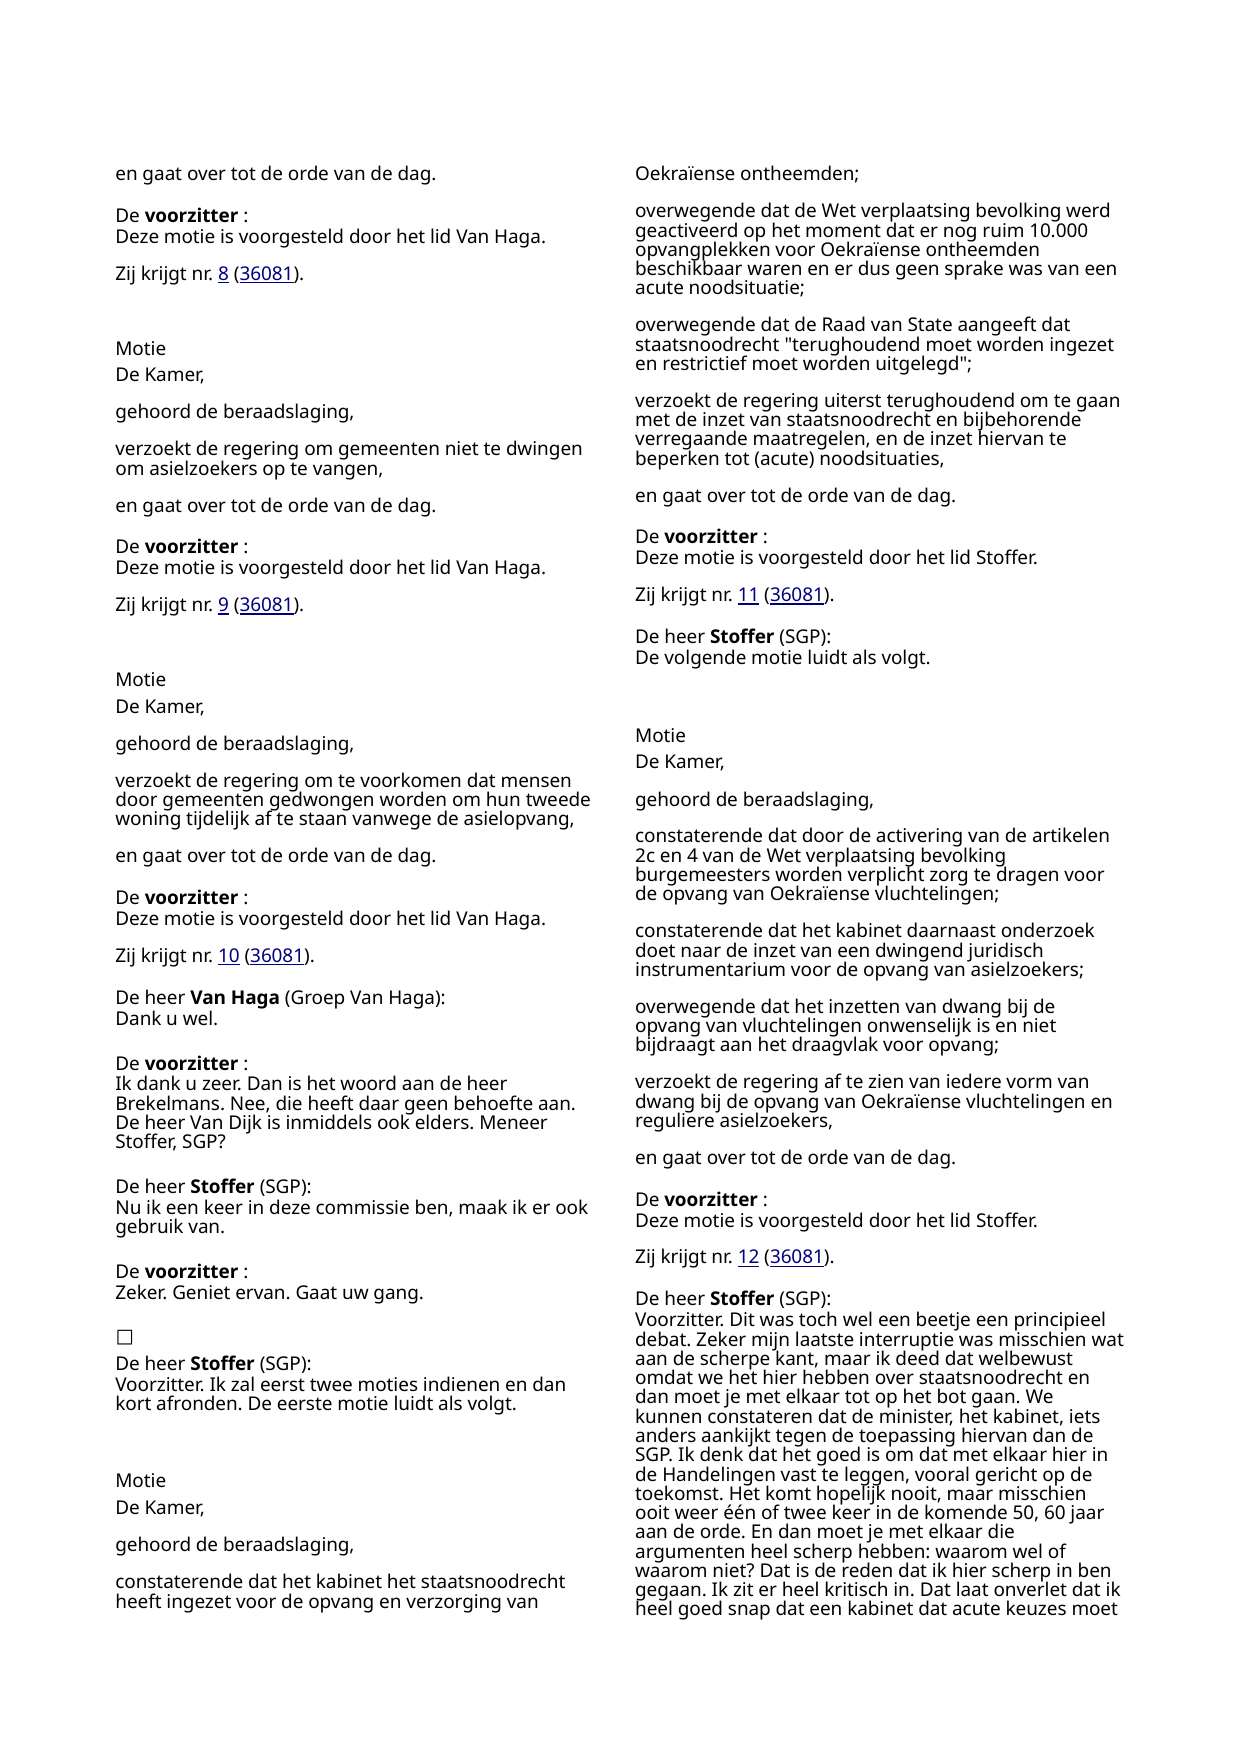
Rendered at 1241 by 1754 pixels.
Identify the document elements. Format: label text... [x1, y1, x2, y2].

text Zij krijgt nr. 11 (36081). [635, 586, 1125, 606]
text en gaat over tot de orde van de dag. [115, 165, 605, 184]
text overwegende dat de Wet verplaatsing bevolking werd geactiveerd op het moment dat er nog ruim 10.000 opvangplekken voor Oekraïense ontheemden beschikbaar waren en er dus geen sprake was van een acute noodsituatie; [635, 202, 1125, 299]
text De heer Stoffer (SGP): [115, 1173, 605, 1199]
text Voorzitter. Dit was toch wel een beetje een principieel debat. Zeker mijn laatste interruptie was misschien wat aan de scherpe kant, maar ik deed dat welbewust omdat we het hier hebben over staatsnoodrecht en dan moet je met elkaar tot op het bot gaan. We kunnen constateren dat de minister, het kabinet, iets anders aankijkt tegen de toepassing hiervan dan de SGP. Ik denk dat het goed is om dat met elkaar hier in de Handelingen vast te leggen, vooral gericht op de toekomst. Het komt hopelijk nooit, maar misschien ooit weer één of twee keer in de komende 50, 60 jaar aan de orde. En dan moet je met elkaar die argumenten heel scherp hebben: waarom wel of waarom niet? Dat is de reden dat ik hier scherp in ben gegaan. Ik zit er heel kritisch in. Dat laat onverlet dat ik heel goed snap dat een kabinet dat acute keuzes moet [635, 1311, 1125, 1620]
text Zij krijgt nr. 8 (36081). [115, 265, 605, 284]
text Motie [635, 722, 1125, 748]
text De heer Stoffer (SGP): [635, 623, 1125, 649]
text Zij krijgt nr. 12 (36081). [635, 1248, 1125, 1268]
text gehoord de beraadslaging, [115, 403, 605, 423]
text Dank u wel. [115, 1009, 605, 1029]
text Zij krijgt nr. 10 (36081). [115, 947, 605, 966]
text De Kamer, [115, 698, 605, 717]
text ⬜ [115, 1324, 605, 1350]
text overwegende dat het inzetten van dwang bij de opvang van vluchtelingen onwenselijk is en niet bijdraagt aan het draagvlak voor opvang; [635, 998, 1125, 1056]
text Deze motie is voorgesteld door het lid Van Haga. [115, 559, 605, 578]
text De voorzitter : [635, 1186, 1125, 1212]
text De Kamer, [115, 366, 605, 386]
text overwegende dat de Raad van State aangeeft dat staatsnoodrecht "terughoudend moet worden ingezet en restrictief moet worden uitgelegd"; [635, 316, 1125, 374]
text De Kamer, [115, 1499, 605, 1519]
text verzoekt de regering om gemeenten niet te dwingen om asielzoekers op te vangen, [115, 440, 605, 479]
text De voorzitter : [115, 533, 605, 559]
text De voorzitter : [115, 202, 605, 228]
text en gaat over tot de orde van de dag. [635, 1149, 1125, 1168]
text Oekraïense ontheemden; [635, 165, 1125, 184]
text De heer Van Haga (Groep Van Haga): [115, 984, 605, 1009]
text Ik dank u zeer. Dan is het woord aan de heer Brekelmans. Nee, die heeft daar geen behoefte aan. De heer Van Dijk is inmiddels ook elders. Meneer Stoffer, SGP? [115, 1075, 605, 1152]
text Motie [115, 1468, 605, 1493]
text Deze motie is voorgesteld door het lid Stoffer. [635, 549, 1125, 569]
text De voorzitter : [115, 1050, 605, 1075]
text constaterende dat door de activering van de artikelen 2c en 4 van de Wet verplaatsing bevolking burgemeesters worden verplicht zorg te dragen voor de opvang van Oekraïense vluchtelingen; [635, 827, 1125, 904]
text Zij krijgt nr. 9 (36081). [115, 596, 605, 616]
text Deze motie is voorgesteld door het lid Van Haga. [115, 228, 605, 247]
text Zeker. Geniet ervan. Gaat uw gang. [115, 1284, 605, 1303]
text De voorzitter : [115, 1258, 605, 1284]
text verzoekt de regering uiterst terughoudend om te gaan met de inzet van staatsnoodrecht en bijbehorende verregaande maatregelen, en de inzet hiervan te beperken tot (acute) noodsituaties, [635, 392, 1125, 469]
text De voorzitter : [115, 884, 605, 910]
text Motie [115, 666, 605, 692]
text De voorzitter : [635, 524, 1125, 549]
text De Kamer, [635, 753, 1125, 773]
text Voorzitter. Ik zal eerst twee moties indienen en dan kort afronden. De eerste motie luidt als volgt. [115, 1376, 605, 1414]
text constaterende dat het kabinet daarnaast onderzoek doet naar de inzet van een dwingend juridisch instrumentarium voor de opvang van asielzoekers; [635, 922, 1125, 980]
text Nu ik een keer in deze commissie ben, maak ik er ook gebruik van. [115, 1199, 605, 1238]
text De heer Stoffer (SGP): [115, 1350, 605, 1376]
text en gaat over tot de orde van de dag. [115, 497, 605, 516]
text gehoord de beraadslaging, [115, 1536, 605, 1556]
text Deze motie is voorgesteld door het lid Van Haga. [115, 910, 605, 929]
text gehoord de beraadslaging, [635, 791, 1125, 810]
text Motie [115, 335, 605, 360]
text gehoord de beraadslaging, [115, 734, 605, 754]
text en gaat over tot de orde van de dag. [115, 847, 605, 866]
text verzoekt de regering af te zien van iedere vorm van dwang bij de opvang van Oekraïense vluchtelingen en reguliere asielzoekers, [635, 1073, 1125, 1131]
text De heer Stoffer (SGP): [635, 1286, 1125, 1311]
text verzoekt de regering om te voorkomen dat mensen door gemeenten gedwongen worden om hun tweede woning tijdelijk af te staan vanwege de asielopvang, [115, 772, 605, 829]
text Deze motie is voorgesteld door het lid Stoffer. [635, 1212, 1125, 1231]
text De volgende motie luidt als volgt. [635, 649, 1125, 668]
text constaterende dat het kabinet het staatsnoodrecht heeft ingezet voor de opvang en verzorging van [115, 1573, 605, 1612]
text en gaat over tot de orde van de dag. [635, 487, 1125, 506]
